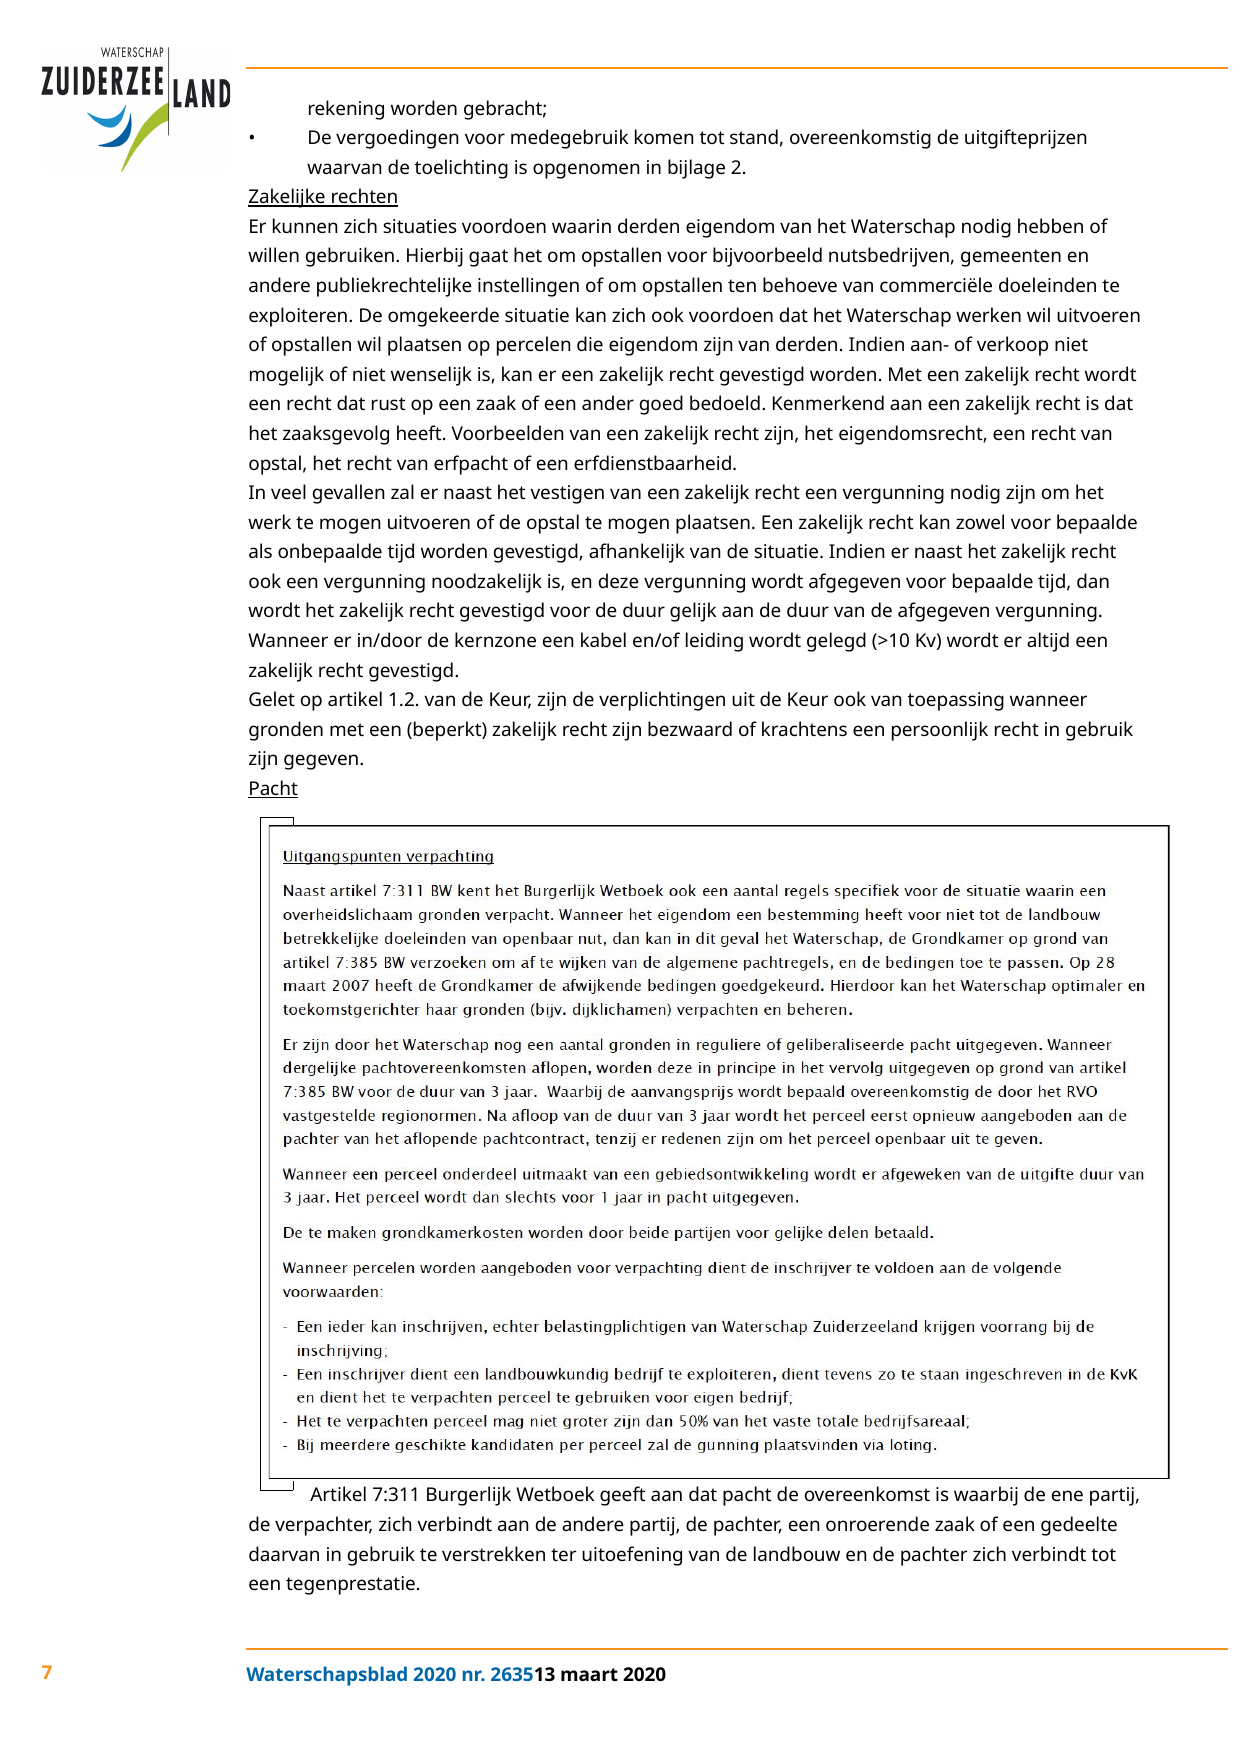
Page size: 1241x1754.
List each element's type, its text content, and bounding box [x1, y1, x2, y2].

text Pacht [248, 775, 1152, 801]
picture [268, 825, 1173, 1481]
text Wanneer er in/door de kernzone een kabel en/of leiding wordt gelegd (>10 Kv) wordt er altijd een zakelijk recht gevestigd. [248, 627, 1152, 683]
text Zakelijke rechten [248, 183, 1152, 209]
list rekening worden gebracht; [248, 95, 1152, 121]
text Er kunnen zich situaties voordoen waarin derden eigendom van het Waterschap nodig hebben of willen gebruiken. Hierbij gaat het om opstallen voor bijvoorbeeld nutsbedrijven, gemeenten en andere publiekrechtelijke instellingen of om opstallen ten behoeve van commerciële doeleinden te exploiteren. De omgekeerde situatie kan zich ook voordoen dat het Waterschap werken wil uitvoeren of opstallen wil plaatsen op percelen die eigendom zijn van derden. Indien aan- of verkoop niet mogelijk of niet wenselijk is, kan er een zakelijk recht gevestigd worden. Met een zakelijk recht wordt een recht dat rust op een zaak of een ander goed bedoeld. Kenmerkend aan een zakelijk recht is dat het zaaksgevolg heeft. Voorbeelden van een zakelijk recht zijn, het eigendomsrecht, een recht van opstal, het recht van erfpacht of een erfdienstbaarheid. [248, 213, 1152, 476]
text In veel gevallen zal er naast het vestigen van een zakelijk recht een vergunning nodig zijn om het werk te mogen uitvoeren of de opstal te mogen plaatsen. Een zakelijk recht kan zowel voor bepaalde als onbepaalde tijd worden gevestigd, afhankelijk van de situatie. Indien er naast het zakelijk recht ook een vergunning noodzakelijk is, en deze vergunning wordt afgegeven voor bepaalde tijd, dan wordt het zakelijk recht gevestigd voor de duur gelijk aan de duur van de afgegeven vergunning. [248, 479, 1152, 623]
text Gelet op artikel 1.2. van de Keur, zijn de verplichtingen uit de Keur ook van toepassing wanneer gronden met een (beperkt) zakelijk recht zijn bezwaard of krachtens een persoonlijk recht in gebruik zijn gegeven. [248, 686, 1152, 771]
text Artikel 7:311 Burgerlijk Wetboek geeft aan dat pacht de overeenkomst is waarbij de ene partij, de verpachter, zich verbindt aan de andere partij, de pachter, een onroerende zaak of een gedeelte daarvan in gebruik te verstrekken ter uitoefening van de landbouw en de pachter zich verbindt tot een tegenprestatie. [248, 805, 1152, 1596]
list De vergoedingen voor medegebruik komen tot stand, overeenkomstig de uitgifteprijzen waarvan de toelichting is opgenomen in bijlage 2. [248, 124, 1152, 180]
picture [41, 47, 231, 172]
